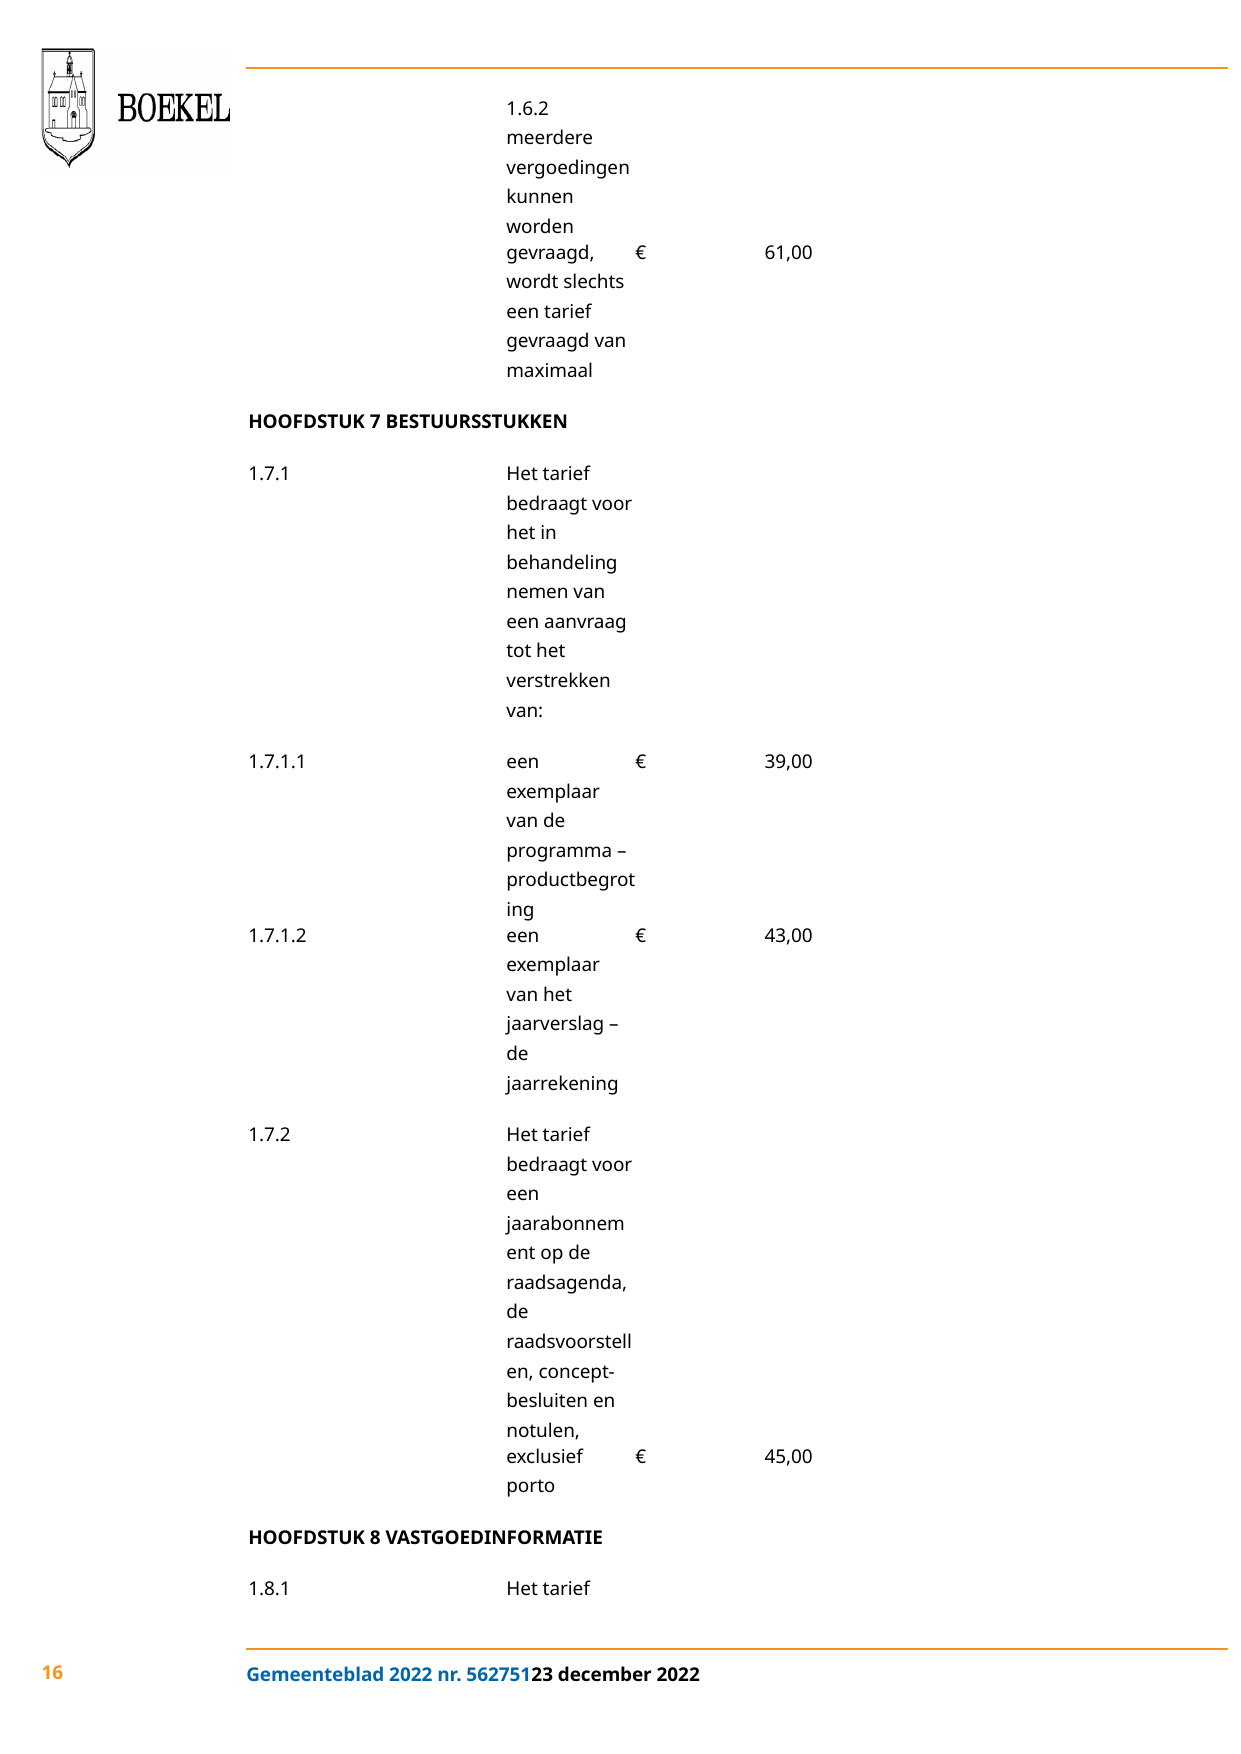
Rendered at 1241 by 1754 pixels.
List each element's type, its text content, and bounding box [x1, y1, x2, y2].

table_cell 1.7.2 [248, 1121, 506, 1443]
table_cell [635, 1575, 764, 1601]
table_cell [248, 239, 506, 383]
table_cell HOOFDSTUK 7 BESTUURSSTUKKEN [248, 409, 635, 434]
table_cell [764, 723, 1022, 748]
table_cell [764, 1550, 1022, 1575]
table_cell [248, 1498, 506, 1524]
table_cell [248, 723, 506, 748]
table_cell [506, 1096, 635, 1121]
table_cell [635, 1121, 764, 1443]
table_cell [248, 434, 506, 460]
table_cell 1.6.2 meerdere vergoedingen kunnen worden [506, 95, 635, 239]
table_cell € [635, 239, 764, 383]
table_cell € [635, 748, 764, 922]
table_cell [764, 460, 1022, 722]
table_cell [248, 383, 506, 409]
table_cell 1.7.1 [248, 460, 506, 722]
table_cell Het tarief bedraagt voor een jaarabonnement op de raadsagenda, de raadsvoorstellen, concept-besluiten en notulen, [506, 1121, 635, 1443]
table_cell 1.7.1.1 [248, 748, 506, 922]
table_cell [764, 383, 1022, 409]
picture [41, 47, 231, 172]
table_cell [248, 95, 506, 239]
table_cell [506, 1550, 635, 1575]
table_cell [764, 1096, 1022, 1121]
table_cell [248, 1096, 506, 1121]
table_cell [764, 1121, 1022, 1443]
table_cell [635, 1550, 764, 1575]
table_cell [506, 434, 635, 460]
table_cell [635, 1524, 764, 1549]
table_cell 1.8.1 [248, 1575, 506, 1601]
table_cell 39,00 [764, 748, 1022, 922]
table_cell [764, 434, 1022, 460]
table_cell [635, 1096, 764, 1121]
table_cell een exemplaar van de programma – productbegroting [506, 748, 635, 922]
table_cell 1.7.1.2 [248, 922, 506, 1096]
table_cell 61,00 [764, 239, 1022, 383]
table_cell [506, 723, 635, 748]
table_cell [764, 95, 1022, 239]
table_cell [635, 723, 764, 748]
table_cell [506, 1498, 635, 1524]
table_cell [764, 1524, 1022, 1549]
table_cell gevraagd, wordt slechts een tarief gevraagd van maximaal [506, 239, 635, 383]
table_cell 45,00 [764, 1443, 1022, 1498]
table_cell [635, 409, 764, 434]
table_cell Het tarief [506, 1575, 635, 1601]
table_cell [764, 1498, 1022, 1524]
table_cell [635, 95, 764, 239]
table_cell [764, 1575, 1022, 1601]
table_cell [248, 1443, 506, 1498]
table_cell € [635, 922, 764, 1096]
table_cell [635, 434, 764, 460]
table_cell Het tarief bedraagt voor het in behandeling nemen van een aanvraag tot het verstrekken van: [506, 460, 635, 722]
table_cell een exemplaar van het jaarverslag – de jaarrekening [506, 922, 635, 1096]
table_cell [635, 383, 764, 409]
table_cell [506, 383, 635, 409]
table_cell 43,00 [764, 922, 1022, 1096]
table_cell [635, 460, 764, 722]
table_cell € [635, 1443, 764, 1498]
table_cell HOOFDSTUK 8 VASTGOEDINFORMATIE [248, 1524, 635, 1549]
table_cell [248, 1550, 506, 1575]
table_cell exclusief porto [506, 1443, 635, 1498]
table_cell [635, 1498, 764, 1524]
table_cell [764, 409, 1022, 434]
